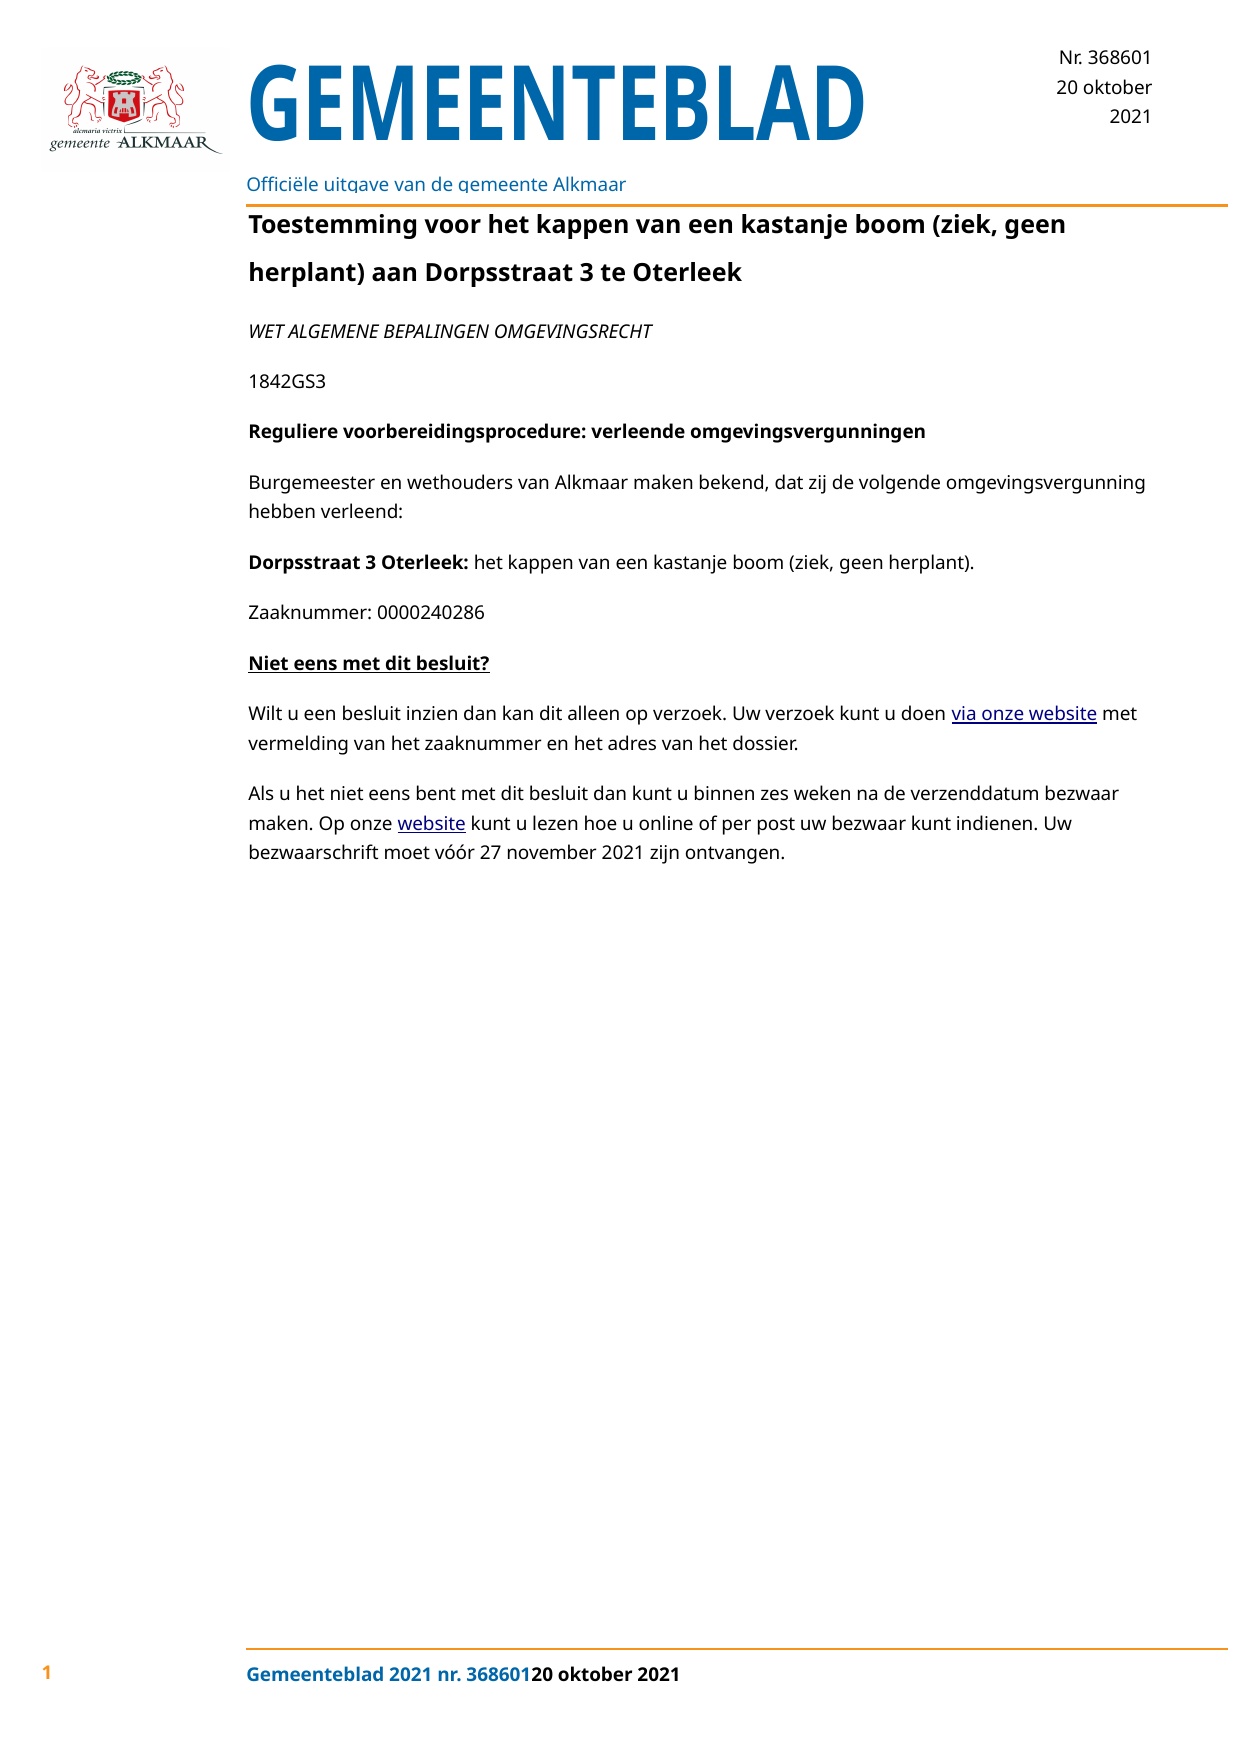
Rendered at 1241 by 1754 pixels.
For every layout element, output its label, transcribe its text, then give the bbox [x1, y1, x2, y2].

text Als u het niet eens bent met dit besluit dan kunt u binnen zes weken na de verzenddatum bezwaar maken. Op onze website kunt u lezen hoe u online of per post uw bezwaar kunt indienen. Uw bezwaarschrift moet vóór 27 november 2021 zijn ontvangen. [248, 780, 1152, 865]
text Zaaknummer: 0000240286 [248, 599, 1152, 625]
picture [41, 47, 231, 172]
text Toestemming voor het kappen van een kastanje boom (ziek, geen herplant) aan Dorpsstraat 3 te Oterleek [248, 207, 1152, 288]
text Niet eens met dit besluit? [248, 650, 1152, 676]
text Wilt u een besluit inzien dan kan dit alleen op verzoek. Uw verzoek kunt u doen via onze website met vermelding van het zaaknummer en het adres van het dossier. [248, 700, 1152, 756]
text 1842GS3 [248, 368, 1152, 394]
text Burgemeester en wethouders van Alkmaar maken bekend, dat zij de volgende omgevingsvergunning hebben verleend: [248, 469, 1152, 524]
text Dorpsstraat 3 Oterleek: het kappen van een kastanje boom (ziek, geen herplant). [248, 549, 1152, 575]
text WET ALGEMENE BEPALINGEN OMGEVINGSRECHT [248, 318, 1152, 344]
text Reguliere voorbereidingsprocedure: verleende omgevingsvergunningen [248, 419, 1152, 444]
